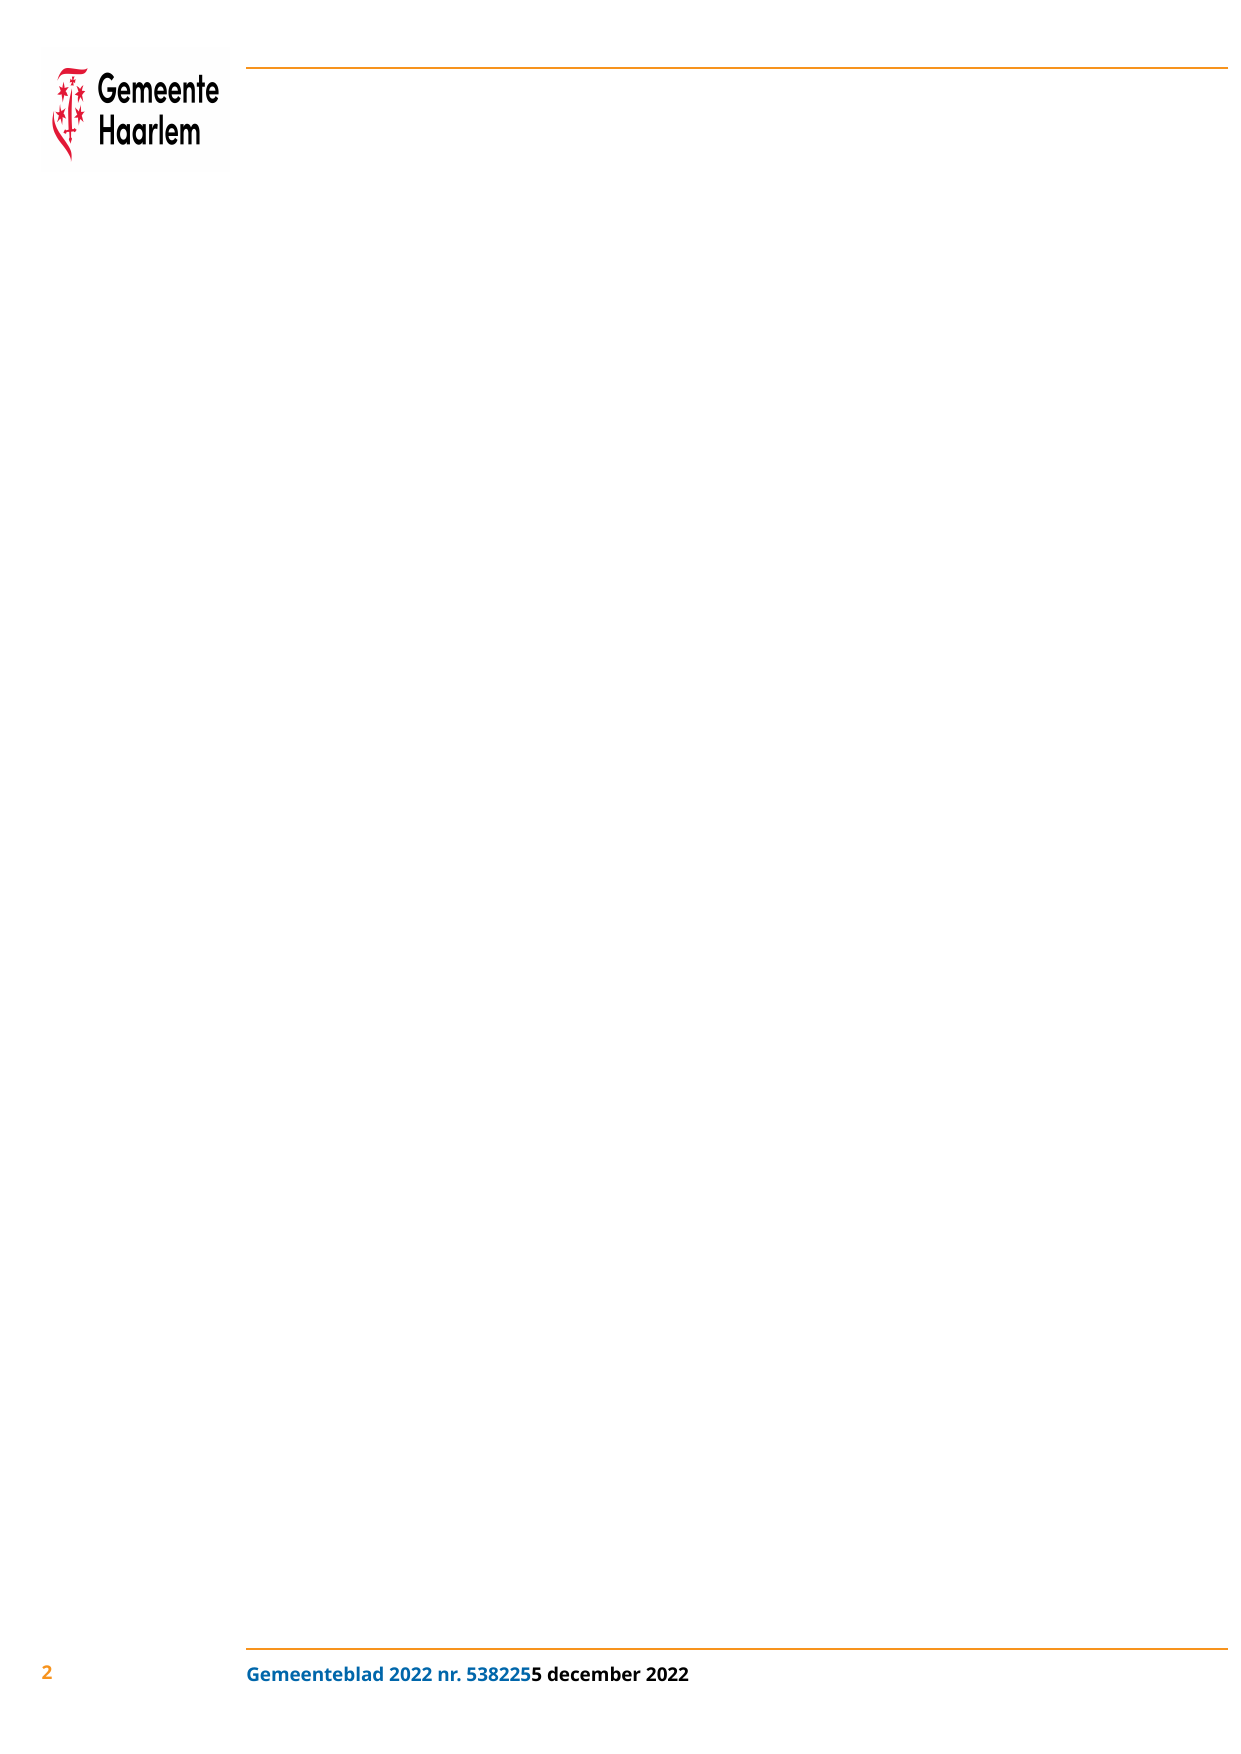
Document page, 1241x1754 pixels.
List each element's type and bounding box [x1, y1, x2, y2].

picture [41, 47, 231, 172]
